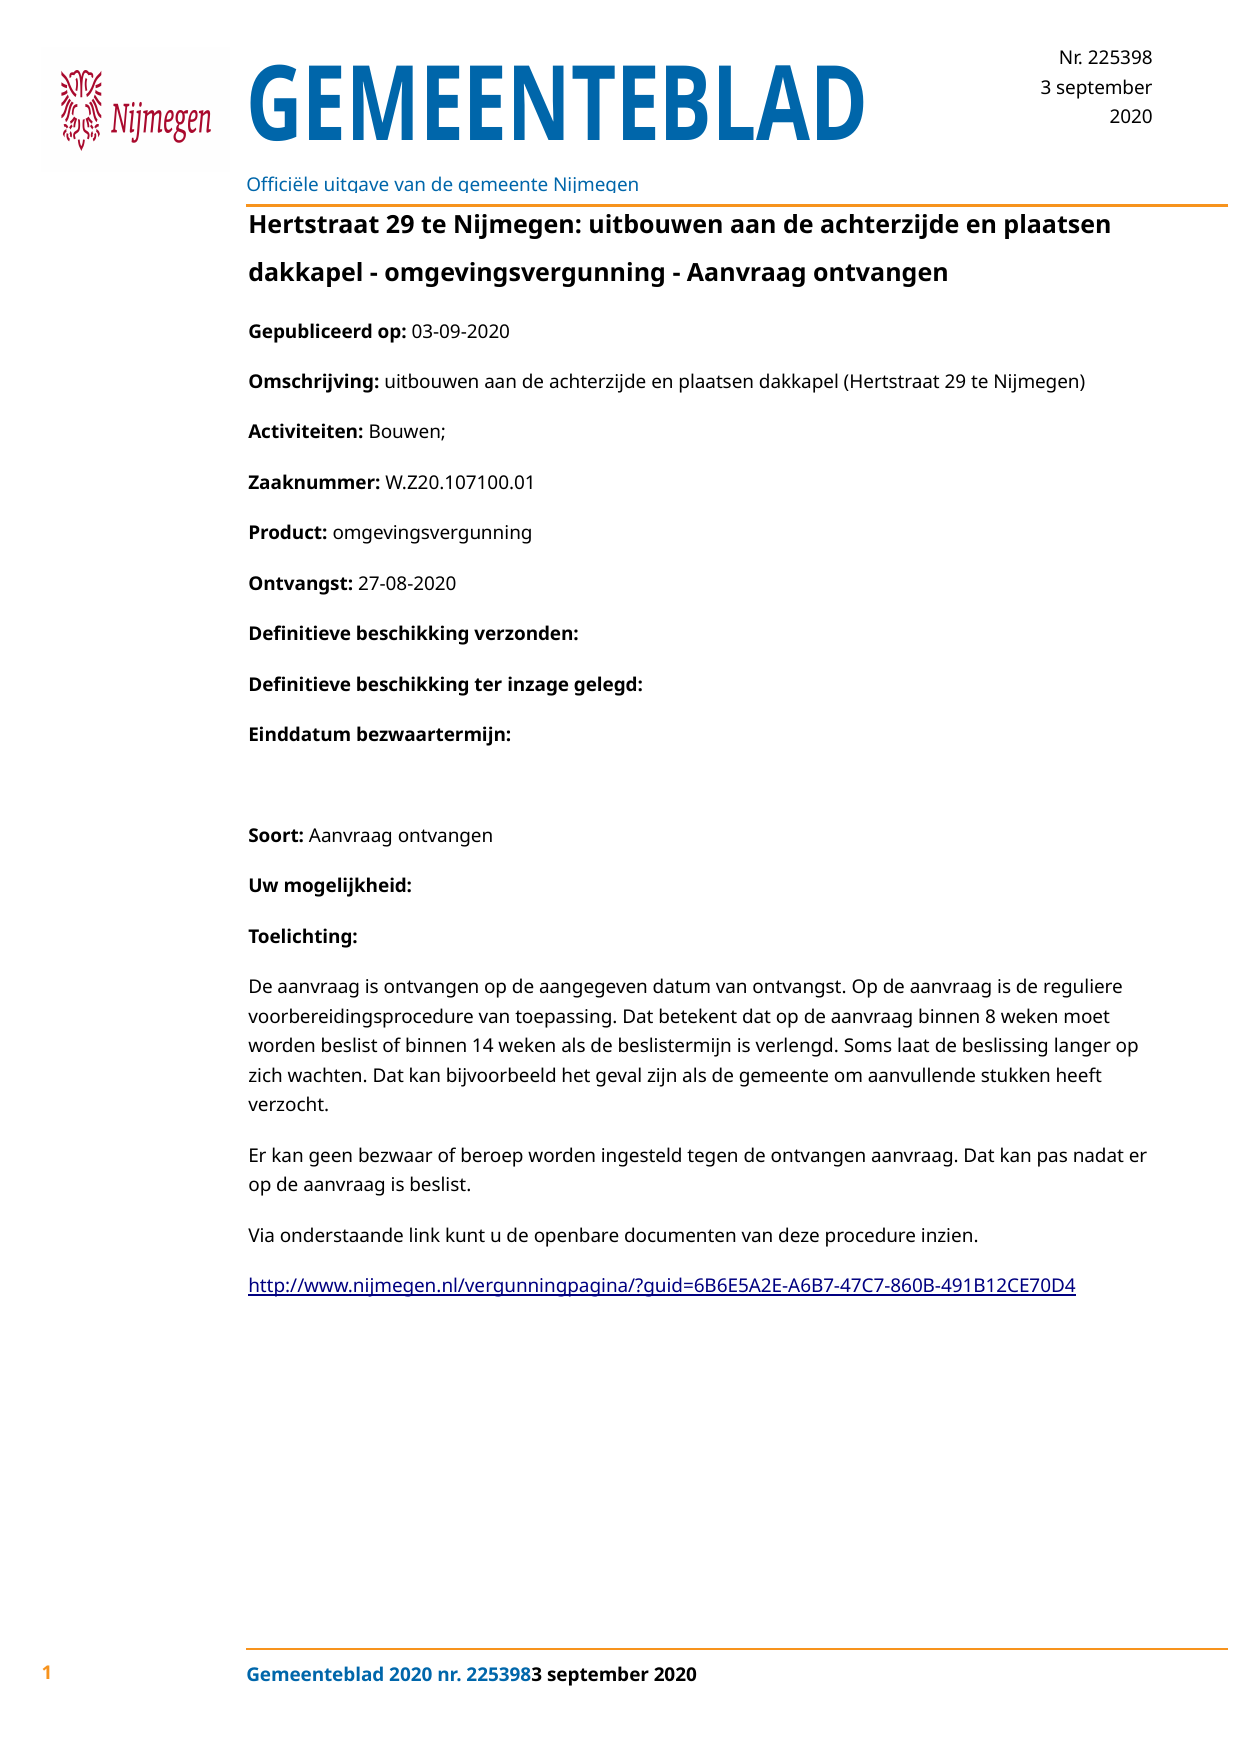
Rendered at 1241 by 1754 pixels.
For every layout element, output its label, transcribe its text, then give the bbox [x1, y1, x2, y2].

picture [41, 47, 231, 172]
text Ontvangst: 27-08-2020 [248, 570, 1152, 596]
text http://www.nijmegen.nl/vergunningpagina/?guid=6B6E5A2E-A6B7-47C7-860B-491B12CE70D4 [248, 1272, 1152, 1298]
text Einddatum bezwaartermijn: [248, 721, 1152, 747]
text Soort: Aanvraag ontvangen [248, 822, 1152, 848]
text De aanvraag is ontvangen op de aangegeven datum van ontvangst. Op de aanvraag is de reguliere voorbereidingsprocedure van toepassing. Dat betekent dat op de aanvraag binnen 8 weken moet worden beslist of binnen 14 weken als de beslistermijn is verlengd. Soms laat de beslissing langer op zich wachten. Dat kan bijvoorbeeld het geval zijn als de gemeente om aanvullende stukken heeft verzocht. [248, 973, 1152, 1117]
text Toelichting: [248, 923, 1152, 949]
text Hertstraat 29 te Nijmegen: uitbouwen aan de achterzijde en plaatsen dakkapel - omgevingsvergunning - Aanvraag ontvangen [248, 207, 1152, 288]
text Uw mogelijkheid: [248, 872, 1152, 898]
text Gepubliceerd op: 03-09-2020 [248, 318, 1152, 344]
text Definitieve beschikking verzonden: [248, 620, 1152, 646]
text Activiteiten: Bouwen; [248, 419, 1152, 444]
text Product: omgevingsvergunning [248, 519, 1152, 545]
text Zaaknummer: W.Z20.107100.01 [248, 469, 1152, 495]
text Omschrijving: uitbouwen aan de achterzijde en plaatsen dakkapel (Hertstraat 29 te Nijmegen) [248, 368, 1152, 394]
text Via onderstaande link kunt u de openbare documenten van deze procedure inzien. [248, 1222, 1152, 1248]
text Definitieve beschikking ter inzage gelegd: [248, 671, 1152, 697]
text Er kan geen bezwaar of beroep worden ingesteld tegen de ontvangen aanvraag. Dat kan pas nadat er op de aanvraag is beslist. [248, 1142, 1152, 1197]
